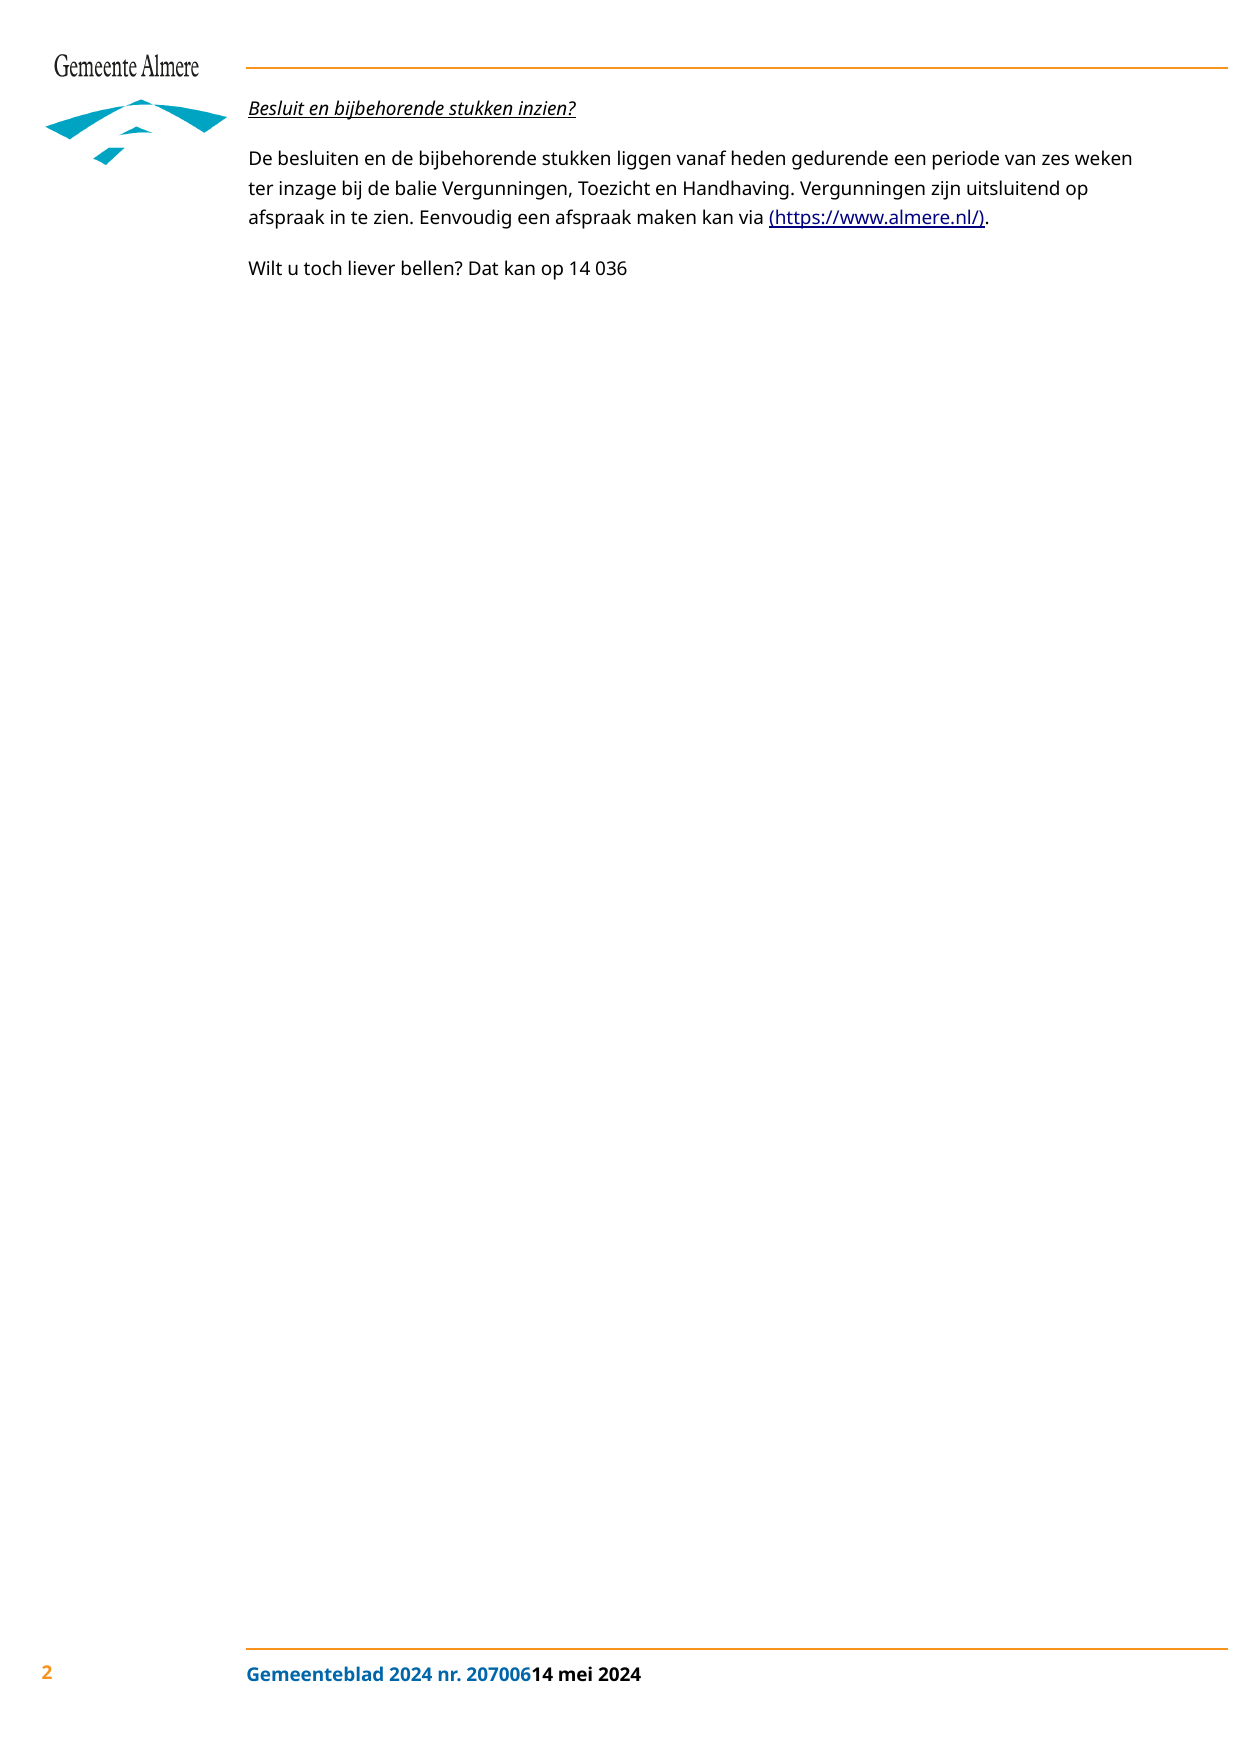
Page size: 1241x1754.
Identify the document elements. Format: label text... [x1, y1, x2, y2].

text Wilt u toch liever bellen? Dat kan op 14 036 [248, 255, 1152, 281]
text De besluiten en de bijbehorende stukken liggen vanaf heden gedurende een periode van zes weken ter inzage bij de balie Vergunningen, Toezicht en Handhaving. Vergunningen zijn uitsluitend op afspraak in te zien. Eenvoudig een afspraak maken kan via (https://www.almere.nl/). [248, 145, 1152, 230]
text Besluit en bijbehorende stukken inzien? [248, 95, 1152, 121]
picture [41, 47, 231, 172]
